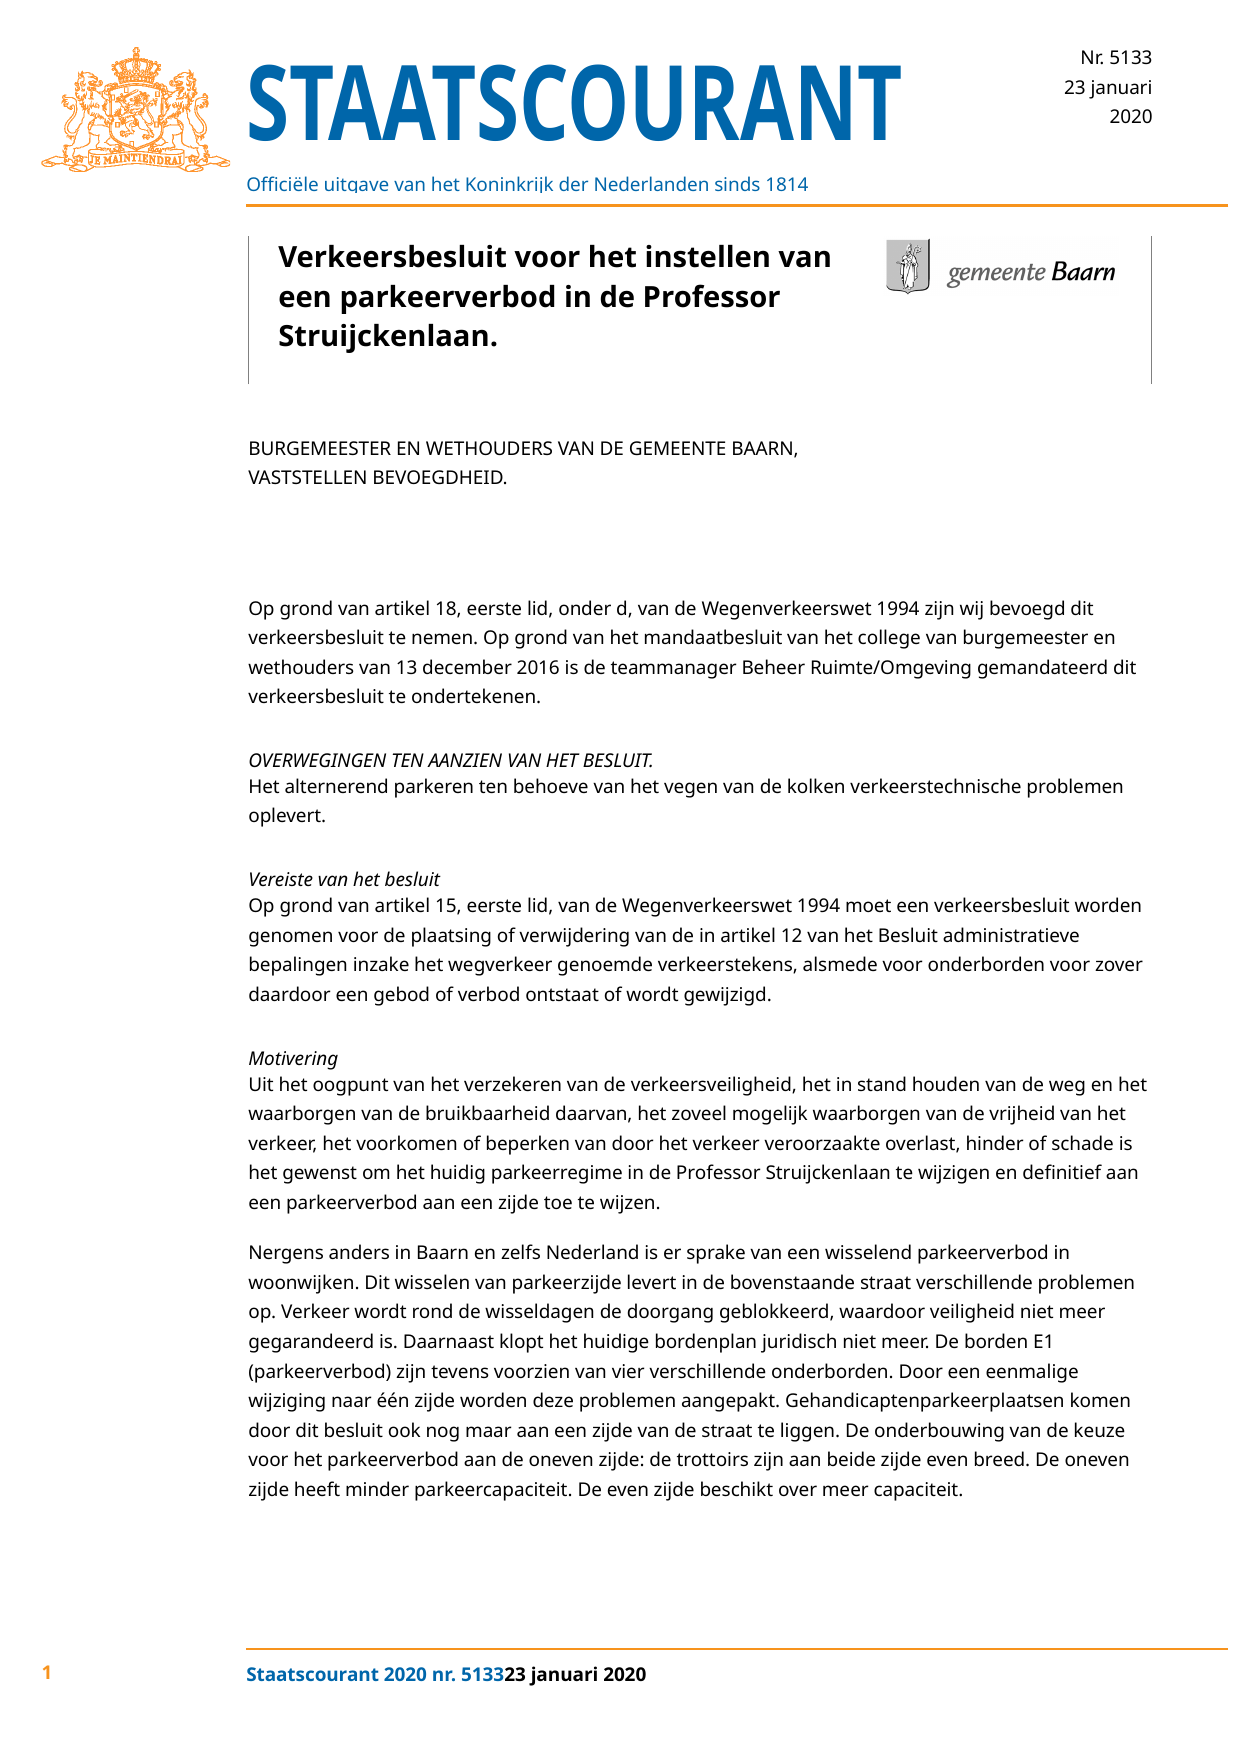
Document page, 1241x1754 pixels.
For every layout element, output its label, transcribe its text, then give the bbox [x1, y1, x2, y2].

picture [41, 47, 231, 172]
text Motivering [248, 1045, 1152, 1071]
picture [882, 236, 1119, 296]
text Het alternerend parkeren ten behoeve van het vegen van de kolken verkeerstechnische problemen oplevert. [248, 773, 1152, 828]
text Nergens anders in Baarn en zelfs Nederland is er sprake van een wisselend parkeerverbod in woonwijken. Dit wisselen van parkeerzijde levert in de bovenstaande straat verschillende problemen op. Verkeer wordt rond de wisseldagen de doorgang geblokkeerd, waardoor veiligheid niet meer gegarandeerd is. Daarnaast klopt het huidige bordenplan juridisch niet meer. De borden E1 (parkeerverbod) zijn tevens voorzien van vier verschillende onderborden. Door een eenmalige wijziging naar één zijde worden deze problemen aangepakt. Gehandicaptenparkeerplaatsen komen door dit besluit ook nog maar aan een zijde van de straat te liggen. De onderbouwing van de keuze voor het parkeerverbod aan de oneven zijde: de trottoirs zijn aan beide zijde even breed. De oneven zijde heeft minder parkeercapaciteit. De even zijde beschikt over meer capaciteit. [248, 1239, 1152, 1502]
text Op grond van artikel 15, eerste lid, van de Wegenverkeerswet 1994 moet een verkeersbesluit worden genomen voor de plaatsing of verwijdering van de in artikel 12 van het Besluit administratieve bepalingen inzake het wegverkeer genoemde verkeerstekens, alsmede voor onderborden voor zover daardoor een gebod of verbod ontstaat of wordt gewijzigd. [248, 892, 1152, 1007]
text Uit het oogpunt van het verzekeren van de verkeersveiligheid, het in stand houden van de weg en het waarborgen van de bruikbaarheid daarvan, het zoveel mogelijk waarborgen van de vrijheid van het verkeer, het voorkomen of beperken van door het verkeer veroorzaakte overlast, hinder of schade is het gewenst om het huidig parkeerregime in de Professor Struijckenlaan te wijzigen en definitief aan een parkeerverbod aan een zijde toe te wijzen. [248, 1071, 1152, 1215]
table_header [850, 236, 1151, 384]
text Op grond van artikel 18, eerste lid, onder d, van de Wegenverkeerswet 1994 zijn wij bevoegd dit verkeersbesluit te nemen. Op grond van het mandaatbesluit van het college van burgemeester en wethouders van 13 december 2016 is de teammanager Beheer Ruimte/Omgeving gemandateerd dit verkeersbesluit te ondertekenen. [248, 595, 1152, 709]
text Vereiste van het besluit [248, 867, 1152, 892]
text OVERWEGINGEN TEN AANZIEN VAN HET BESLUIT. [248, 747, 1152, 773]
text VASTSTELLEN BEVOEGDHEID. [248, 464, 1152, 490]
text BURGEMEESTER EN WETHOUDERS VAN DE GEMEENTE BAARN, [248, 435, 1152, 460]
table_header Verkeersbesluit voor het instellen van een parkeerverbod in de Professor Struijckenlaan. [249, 236, 850, 384]
